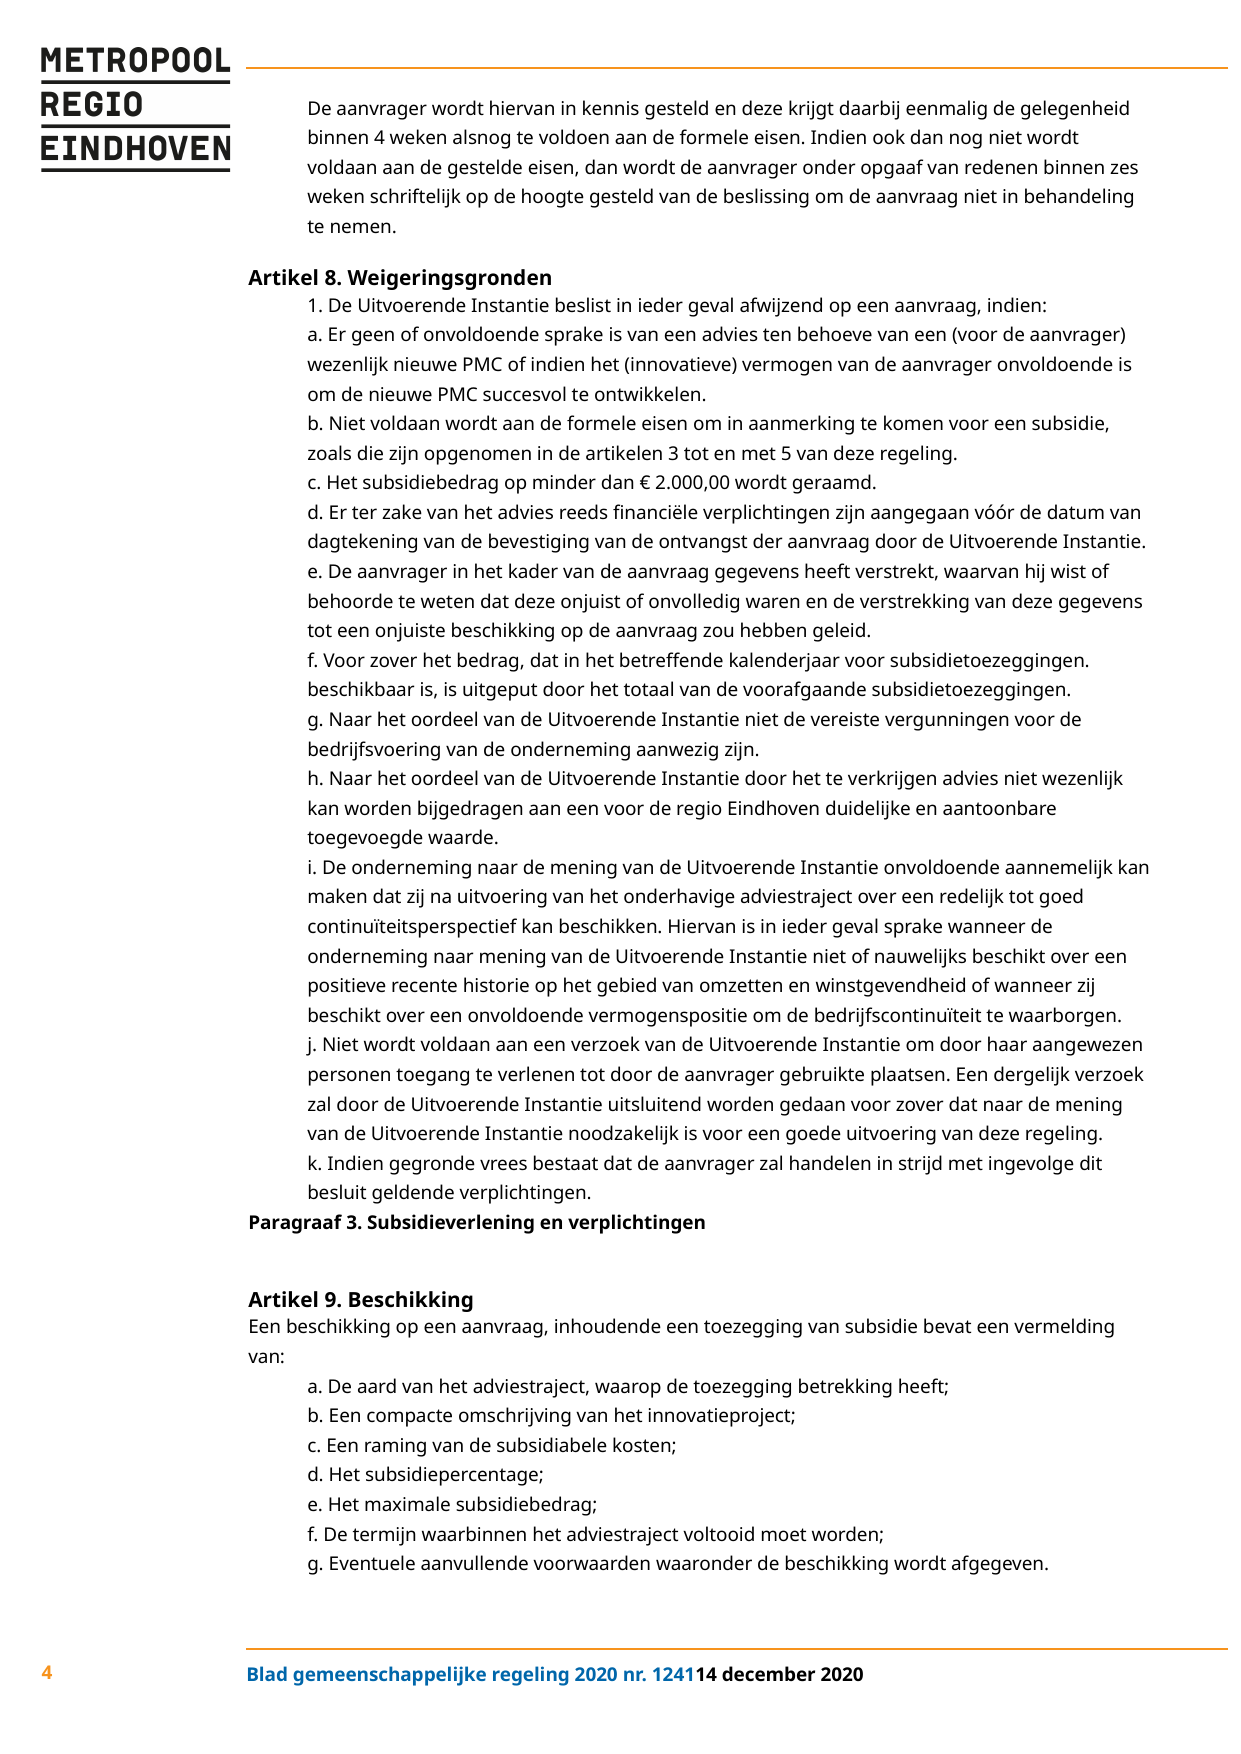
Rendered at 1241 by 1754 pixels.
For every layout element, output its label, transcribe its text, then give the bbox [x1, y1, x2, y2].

text Artikel 9. Beschikking [248, 1285, 1152, 1314]
list k. Indien gegronde vrees bestaat dat de aanvrager zal handelen in strijd met ingevolge dit besluit geldende verplichtingen. [248, 1150, 1152, 1205]
text Artikel 8. Weigeringsgronden [248, 263, 1152, 292]
list a. De aard van het adviestraject, waarop de toezegging betrekking heeft; [248, 1373, 1152, 1398]
list De aanvrager wordt hiervan in kennis gesteld en deze krijgt daarbij eenmalig de gelegenheid binnen 4 weken alsnog te voldoen aan de formele eisen. Indien ook dan nog niet wordt voldaan aan de gestelde eisen, dan wordt de aanvrager onder opgaaf van redenen binnen zes weken schriftelijk op de hoogte gesteld van de beslissing om de aanvraag niet in behandeling te nemen. [248, 95, 1152, 239]
list j. Niet wordt voldaan aan een verzoek van de Uitvoerende Instantie om door haar aangewezen personen toegang te verlenen tot door de aanvrager gebruikte plaatsen. Een dergelijk verzoek zal door de Uitvoerende Instantie uitsluitend worden gedaan voor zover dat naar de mening van de Uitvoerende Instantie noodzakelijk is voor een goede uitvoering van deze regeling. [248, 1032, 1152, 1146]
list f. Voor zover het bedrag, dat in het betreffende kalenderjaar voor subsidietoezeggingen. beschikbaar is, is uitgeput door het totaal van de voorafgaande subsidietoezeggingen. [248, 647, 1152, 702]
list g. Eventuele aanvullende voorwaarden waaronder de beschikking wordt afgegeven. [248, 1550, 1152, 1576]
list f. De termijn waarbinnen het adviestraject voltooid moet worden; [248, 1521, 1152, 1546]
picture [41, 47, 231, 172]
list d. Er ter zake van het advies reeds financiële verplichtingen zijn aangegaan vóór de datum van dagtekening van de bevestiging van de ontvangst der aanvraag door de Uitvoerende Instantie. [248, 499, 1152, 554]
list e. De aanvrager in het kader van de aanvraag gegevens heeft verstrekt, waarvan hij wist of behoorde te weten dat deze onjuist of onvolledig waren en de verstrekking van deze gegevens tot een onjuiste beschikking op de aanvraag zou hebben geleid. [248, 558, 1152, 643]
list c. Een raming van de subsidiabele kosten; [248, 1432, 1152, 1458]
list g. Naar het oordeel van de Uitvoerende Instantie niet de vereiste vergunningen voor de bedrijfsvoering van de onderneming aanwezig zijn. [248, 706, 1152, 761]
list i. De onderneming naar de mening van de Uitvoerende Instantie onvoldoende aannemelijk kan maken dat zij na uitvoering van het onderhavige adviestraject over een redelijk tot goed continuïteitsperspectief kan beschikken. Hiervan is in ieder geval sprake wanneer de onderneming naar mening van de Uitvoerende Instantie niet of nauwelijks beschikt over een positieve recente historie op het gebied van omzetten en winstgevendheid of wanneer zij beschikt over een onvoldoende vermogenspositie om de bedrijfscontinuïteit te waarborgen. [248, 854, 1152, 1028]
list c. Het subsidiebedrag op minder dan € 2.000,00 wordt geraamd. [248, 469, 1152, 495]
list d. Het subsidiepercentage; [248, 1462, 1152, 1487]
list a. Er geen of onvoldoende sprake is van een advies ten behoeve van een (voor de aanvrager) wezenlijk nieuwe PMC of indien het (innovatieve) vermogen van de aanvrager onvoldoende is om de nieuwe PMC succesvol te ontwikkelen. [248, 322, 1152, 406]
list h. Naar het oordeel van de Uitvoerende Instantie door het te verkrijgen advies niet wezenlijk kan worden bijgedragen aan een voor de regio Eindhoven duidelijke en aantoonbare toegevoegde waarde. [248, 765, 1152, 850]
list b. Een compacte omschrijving van het innovatieproject; [248, 1402, 1152, 1428]
text Paragraaf 3. Subsidieverlening en verplichtingen [248, 1209, 1152, 1235]
list 1. De Uitvoerende Instantie beslist in ieder geval afwijzend op een aanvraag, indien: [248, 292, 1152, 318]
text Een beschikking op een aanvraag, inhoudende een toezegging van subsidie bevat een vermelding van: [248, 1314, 1152, 1369]
list b. Niet voldaan wordt aan de formele eisen om in aanmerking te komen voor een subsidie, zoals die zijn opgenomen in de artikelen 3 tot en met 5 van deze regeling. [248, 410, 1152, 466]
list e. Het maximale subsidiebedrag; [248, 1491, 1152, 1517]
